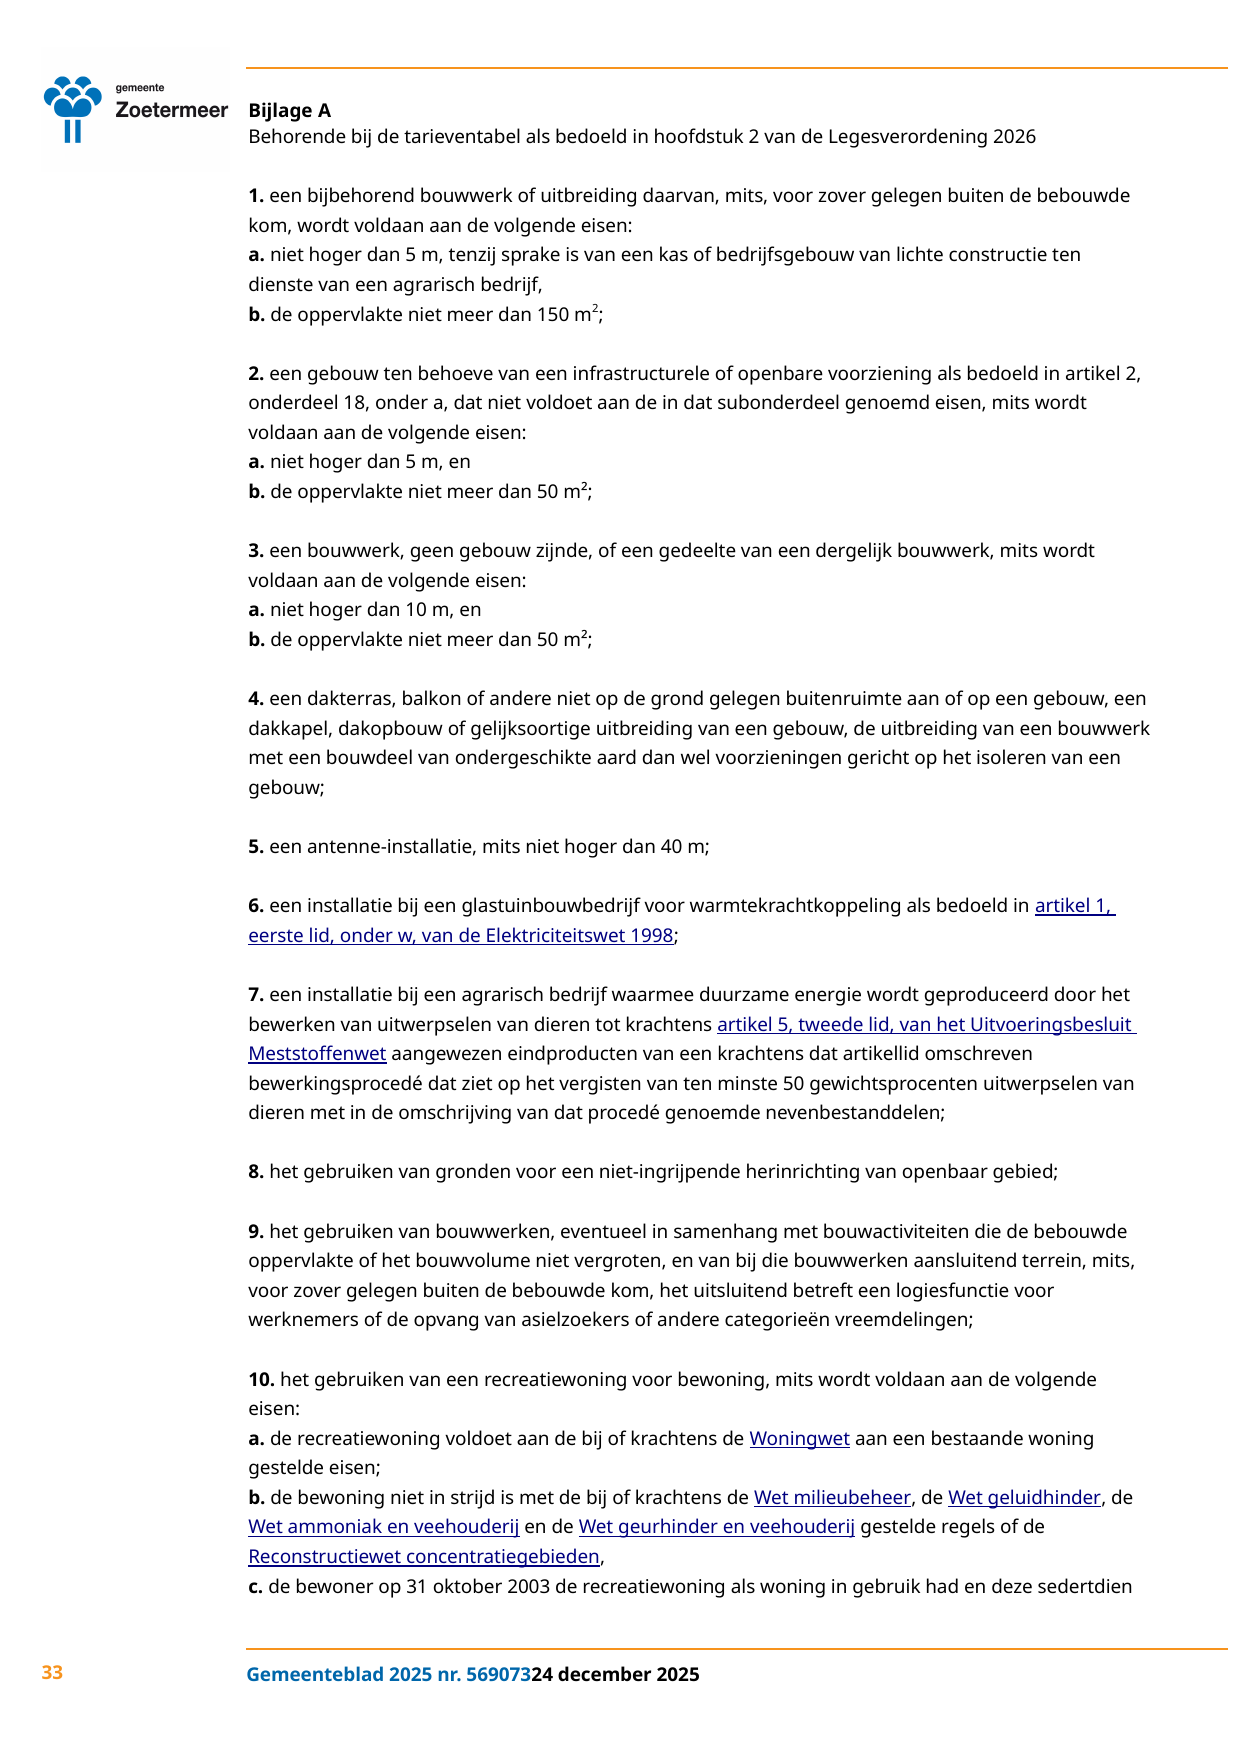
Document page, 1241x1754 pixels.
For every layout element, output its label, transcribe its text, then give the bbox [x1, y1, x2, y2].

text 4. een dakterras, balkon of andere niet op de grond gelegen buitenruimte aan of op een gebouw, een dakkapel, dakopbouw of gelijksoortige uitbreiding van een gebouw, de uitbreiding van een bouwwerk met een bouwdeel van ondergeschikte aard dan wel voorzieningen gericht op het isoleren van een gebouw; [248, 685, 1152, 800]
text b. de oppervlakte niet meer dan 150 m2; [248, 301, 1152, 327]
text 1. een bijbehorend bouwwerk of uitbreiding daarvan, mits, voor zover gelegen buiten de bebouwde kom, wordt voldaan aan de volgende eisen: [248, 182, 1152, 238]
text a. niet hoger dan 5 m, tenzij sprake is van een kas of bedrijfsgebouw van lichte constructie ten dienste van een agrarisch bedrijf, [248, 242, 1152, 297]
text c. de bewoner op 31 oktober 2003 de recreatiewoning als woning in gebruik had en deze sedertdien [248, 1573, 1152, 1599]
text Behorende bij de tarieventabel als bedoeld in hoofdstuk 2 van de Legesverordening 2026 [248, 123, 1152, 149]
text 3. een bouwwerk, geen gebouw zijnde, of een gedeelte van een dergelijk bouwwerk, mits wordt voldaan aan de volgende eisen: [248, 537, 1152, 593]
text b. de bewoning niet in strijd is met de bij of krachtens de Wet milieubeheer, de Wet geluidhinder, de Wet ammoniak en veehouderij en de Wet geurhinder en veehouderij gestelde regels of de Reconstructiewet concentratiegebieden, [248, 1484, 1152, 1569]
text b. de oppervlakte niet meer dan 50 m²; [248, 626, 1152, 652]
text b. de oppervlakte niet meer dan 50 m²; [248, 478, 1152, 504]
picture [41, 47, 231, 172]
text 7. een installatie bij een agrarisch bedrijf waarmee duurzame energie wordt geproduceerd door het bewerken van uitwerpselen van dieren tot krachtens artikel 5, tweede lid, van het Uitvoeringsbesluit Meststoffenwet aangewezen eindproducten van een krachtens dat artikellid omschreven bewerkingsprocedé dat ziet op het vergisten van ten minste 50 gewichtsprocenten uitwerpselen van dieren met in de omschrijving van dat procedé genoemde nevenbestanddelen; [248, 981, 1152, 1125]
text 8. het gebruiken van gronden voor een niet-ingrijpende herinrichting van openbaar gebied; [248, 1159, 1152, 1184]
text a. niet hoger dan 10 m, en [248, 597, 1152, 622]
text a. de recreatiewoning voldoet aan de bij of krachtens de Woningwet aan een bestaande woning gestelde eisen; [248, 1425, 1152, 1480]
text 2. een gebouw ten behoeve van een infrastructurele of openbare voorziening als bedoeld in artikel 2, onderdeel 18, onder a, dat niet voldoet aan de in dat subonderdeel genoemd eisen, mits wordt voldaan aan de volgende eisen: [248, 360, 1152, 445]
text 6. een installatie bij een glastuinbouwbedrijf voor warmtekrachtkoppeling als bedoeld in artikel 1, eerste lid, onder w, van de Elektriciteitswet 1998; [248, 892, 1152, 948]
text Bijlage A [248, 95, 1152, 123]
text 10. het gebruiken van een recreatiewoning voor bewoning, mits wordt voldaan aan de volgende eisen: [248, 1366, 1152, 1421]
text 5. een antenne-installatie, mits niet hoger dan 40 m; [248, 833, 1152, 859]
text a. niet hoger dan 5 m, en [248, 449, 1152, 474]
text 9. het gebruiken van bouwwerken, eventueel in samenhang met bouwactiviteiten die de bebouwde oppervlakte of het bouwvolume niet vergroten, en van bij die bouwwerken aansluitend terrein, mits, voor zover gelegen buiten de bebouwde kom, het uitsluitend betreft een logiesfunctie voor werknemers of de opvang van asielzoekers of andere categorieën vreemdelingen; [248, 1218, 1152, 1332]
